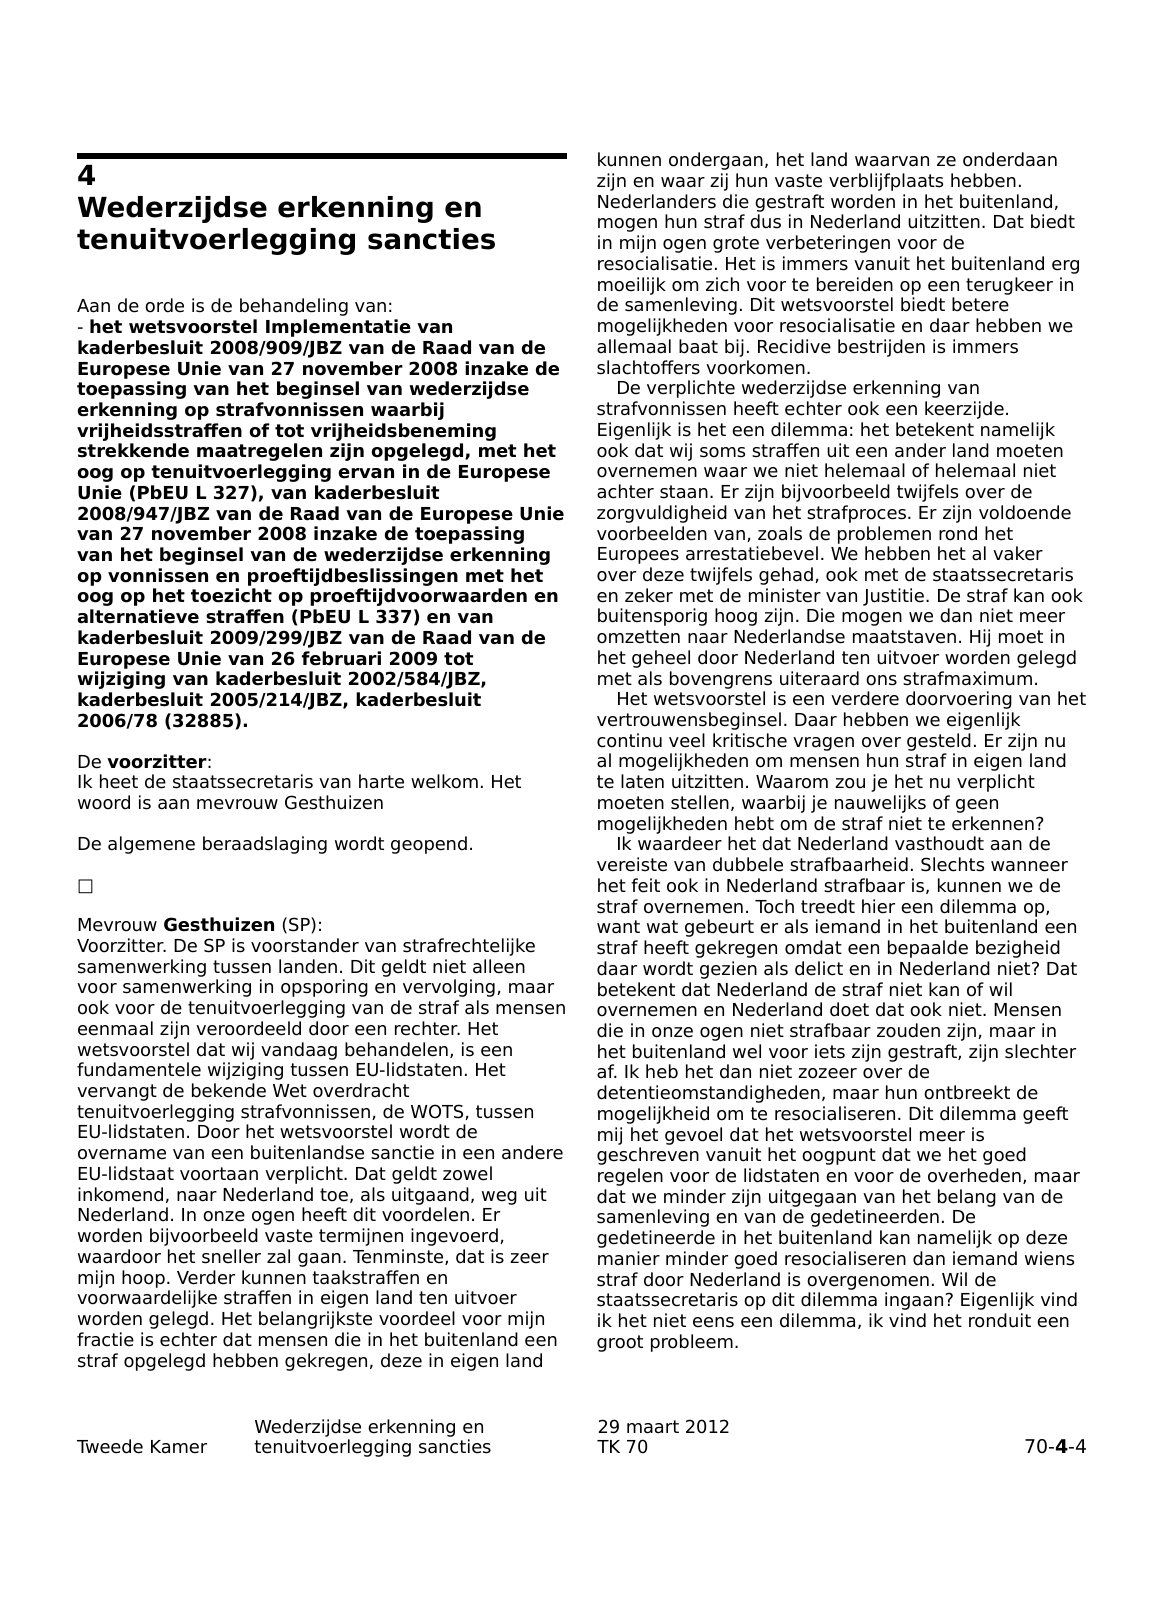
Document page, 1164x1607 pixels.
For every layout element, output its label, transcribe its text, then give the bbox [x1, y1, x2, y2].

text Mevrouw Gesthuizen (SP): [77, 915, 567, 936]
text De verplichte wederzijdse erkenning van strafvonnissen heeft echter ook een keerzijde. Eigenlijk is het een dilemma: het betekent namelijk ook dat wij soms straffen uit een ander land moeten overnemen waar we niet helemaal of helemaal niet achter staan. Er zijn bijvoorbeeld twijfels over de zorgvuldigheid van het strafproces. Er zijn voldoende voorbeelden van, zoals de problemen rond het Europees arrestatiebevel. We hebben het al vaker over deze twijfels gehad, ook met de staatssecretaris en zeker met de minister van Justitie. De straf kan ook buitensporig hoog zijn. Die mogen we dan niet meer omzetten naar Nederlandse maatstaven. Hij moet in het geheel door Nederland ten uitvoer worden gelegd met als bovengrens uiteraard ons strafmaximum. [596, 378, 1087, 689]
text kunnen ondergaan, het land waarvan ze onderdaan zijn en waar zij hun vaste verblijfplaats hebben. Nederlanders die gestraft worden in het buitenland, mogen hun straf dus in Nederland uitzitten. Dat biedt in mijn ogen grote verbeteringen voor de resocialisatie. Het is immers vanuit het buitenland erg moeilijk om zich voor te bereiden op een terugkeer in de samenleving. Dit wetsvoorstel biedt betere mogelijkheden voor resocialisatie en daar hebben we allemaal baat bij. Recidive bestrijden is immers slachtoffers voorkomen. [596, 150, 1087, 378]
text Aan de orde is de behandeling van: [77, 296, 567, 317]
text Het wetsvoorstel is een verdere doorvoering van het vertrouwensbeginsel. Daar hebben we eigenlijk continu veel kritische vragen over gesteld. Er zijn nu al mogelijkheden om mensen hun straf in eigen land te laten uitzitten. Waarom zou je het nu verplicht moeten stellen, waarbij je nauwelijks of geen mogelijkheden hebt om de straf niet te erkennen? [596, 689, 1087, 834]
text De voorzitter: [77, 751, 567, 772]
text Ik waardeer het dat Nederland vasthoudt aan de vereiste van dubbele strafbaarheid. Slechts wanneer het feit ook in Nederland strafbaar is, kunnen we de straf overnemen. Toch treedt hier een dilemma op, want wat gebeurt er als iemand in het buitenland een straf heeft gekregen omdat een bepaalde bezigheid daar wordt gezien als delict en in Nederland niet? Dat betekent dat Nederland de straf niet kan of wil overnemen en Nederland doet dat ook niet. Mensen die in onze ogen niet strafbaar zouden zijn, maar in het buitenland wel voor iets zijn gestraft, zijn slechter af. Ik heb het dan niet zozeer over de detentieomstandigheden, maar hun ontbreekt de mogelijkheid om te resocialiseren. Dit dilemma geeft mij het gevoel dat het wetsvoorstel meer is geschreven vanuit het oogpunt dat we het goed regelen voor de lidstaten en voor de overheden, maar dat we minder zijn uitgegaan van het belang van de samenleving en van de gedetineerden. De gedetineerde in het buitenland kan namelijk op deze manier minder goed resocialiseren dan iemand wiens straf door Nederland is overgenomen. Wil de staatssecretaris op dit dilemma ingaan? Eigenlijk vind ik het niet eens een dilemma, ik vind het ronduit een groot probleem. [596, 834, 1087, 1352]
text Ik heet de staatssecretaris van harte welkom. Het woord is aan mevrouw Gesthuizen [77, 772, 567, 814]
title 4 Wederzijdse erkenning en tenuitvoerlegging sancties [77, 159, 567, 256]
text De algemene beraadslaging wordt geopend. [77, 834, 567, 854]
text - het wetsvoorstel Implementatie van kaderbesluit 2008/909/JBZ van de Raad van de Europese Unie van 27 november 2008 inzake de toepassing van het beginsel van wederzijdse erkenning op strafvonnissen waarbij vrijheidsstraffen of tot vrijheidsbeneming strekkende maatregelen zijn opgelegd, met het oog op tenuitvoerlegging ervan in de Europese Unie (PbEU L 327), van kaderbesluit 2008/947/JBZ van de Raad van de Europese Unie van 27 november 2008 inzake de toepassing van het beginsel van de wederzijdse erkenning op vonnissen en proeftijdbeslissingen met het oog op het toezicht op proeftijdvoorwaarden en alternatieve straffen (PbEU L 337) en van kaderbesluit 2009/299/JBZ van de Raad van de Europese Unie van 26 februari 2009 tot wijziging van kaderbesluit 2002/584/JBZ, kaderbesluit 2005/214/JBZ, kaderbesluit 2006/78 (32885). [77, 317, 567, 731]
text □ [77, 874, 567, 895]
text Voorzitter. De SP is voorstander van strafrechtelijke samenwerking tussen landen. Dit geldt niet alleen voor samenwerking in opsporing en vervolging, maar ook voor de tenuitvoerlegging van de straf als mensen eenmaal zijn veroordeeld door een rechter. Het wetsvoorstel dat wij vandaag behandelen, is een fundamentele wijziging tussen EU-lidstaten. Het vervangt de bekende Wet overdracht tenuitvoerlegging strafvonnissen, de WOTS, tussen EU-lidstaten. Door het wetsvoorstel wordt de overname van een buitenlandse sanctie in een andere EU-lidstaat voortaan verplicht. Dat geldt zowel inkomend, naar Nederland toe, als uitgaand, weg uit Nederland. In onze ogen heeft dit voordelen. Er worden bijvoorbeeld vaste termijnen ingevoerd, waardoor het sneller zal gaan. Tenminste, dat is zeer mijn hoop. Verder kunnen taakstraffen en voorwaardelijke straffen in eigen land ten uitvoer worden gelegd. Het belangrijkste voordeel voor mijn fractie is echter dat mensen die in het buitenland een straf opgelegd hebben gekregen, deze in eigen land [77, 936, 567, 1371]
